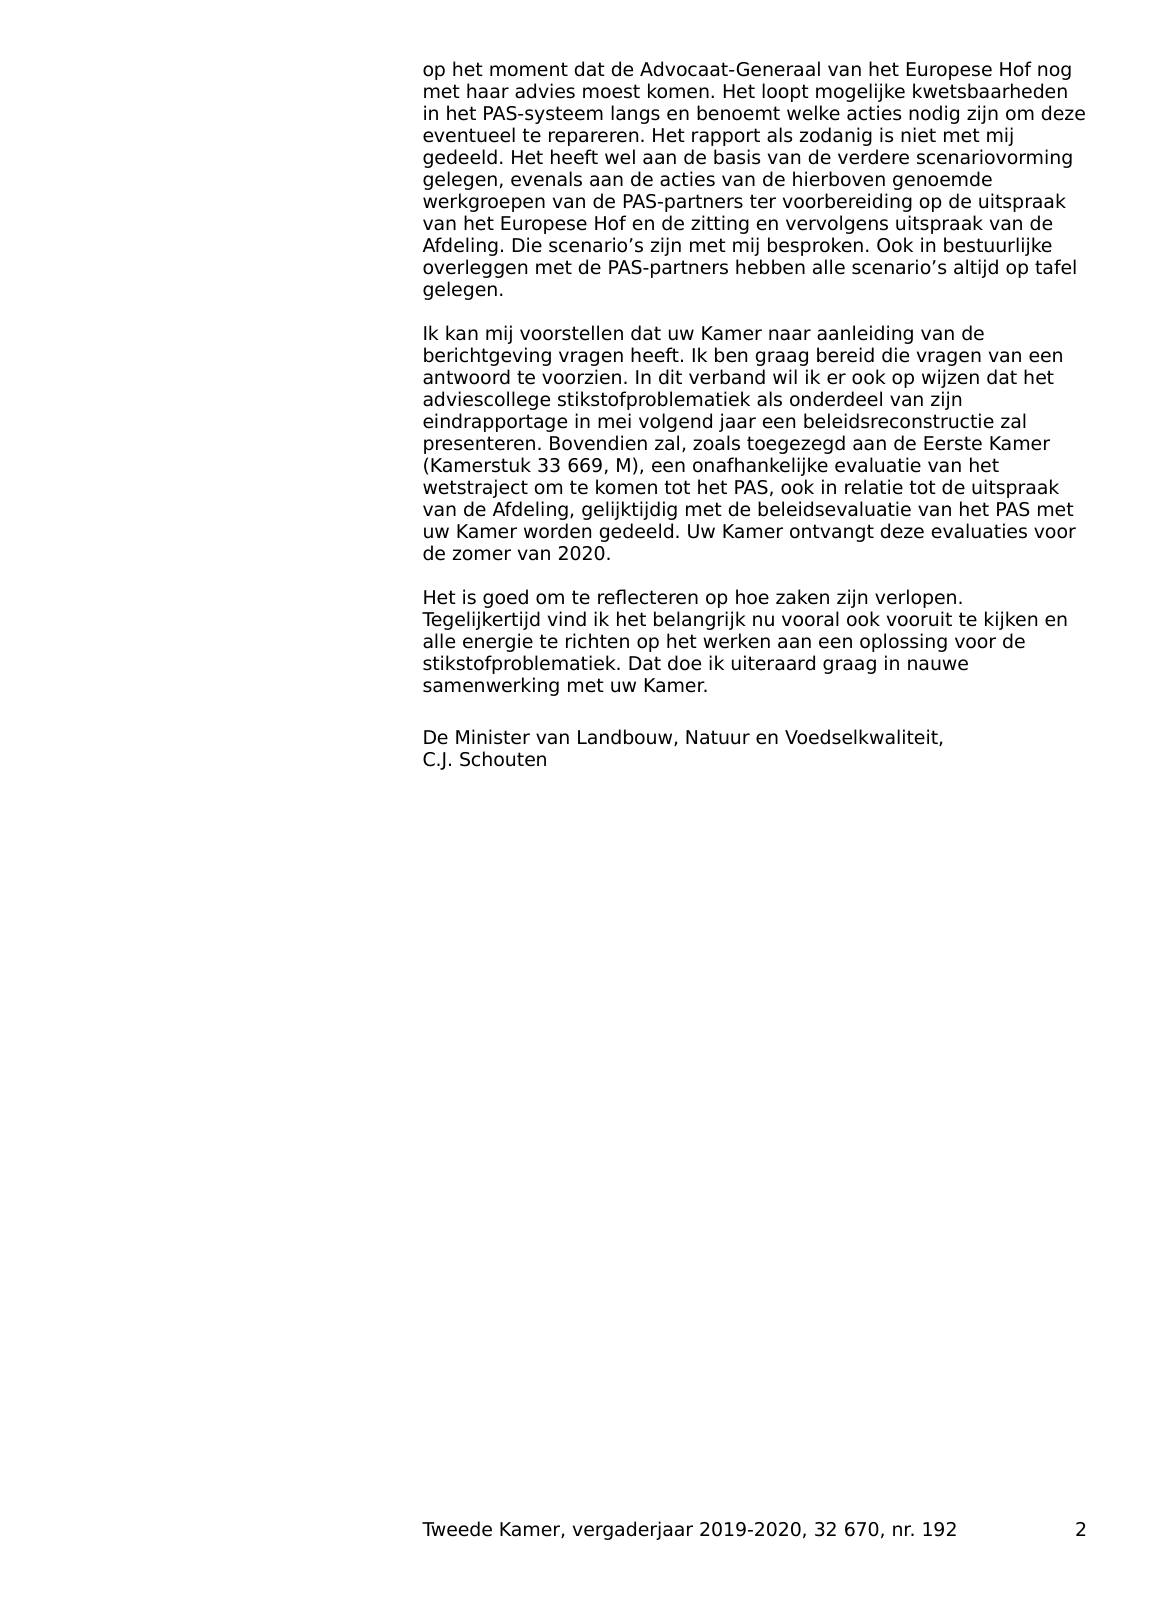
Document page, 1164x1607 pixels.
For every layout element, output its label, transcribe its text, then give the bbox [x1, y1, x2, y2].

text Het is goed om te reflecteren op hoe zaken zijn verlopen. Tegelijkertijd vind ik het belangrijk nu vooral ook vooruit te kijken en alle energie te richten op het werken aan een oplossing voor de stikstofproblematiek. Dat doe ik uiteraard graag in nauwe samenwerking met uw Kamer. [422, 587, 1087, 697]
text De Minister van Landbouw, Natuur en Voedselkwaliteit, C.J. Schouten [422, 727, 1087, 771]
text op het moment dat de Advocaat-Generaal van het Europese Hof nog met haar advies moest komen. Het loopt mogelijke kwetsbaarheden in het PAS-systeem langs en benoemt welke acties nodig zijn om deze eventueel te repareren. Het rapport als zodanig is niet met mij gedeeld. Het heeft wel aan de basis van de verdere scenariovorming gelegen, evenals aan de acties van de hierboven genoemde werkgroepen van de PAS-partners ter voorbereiding op de uitspraak van het Europese Hof en de zitting en vervolgens uitspraak van de Afdeling. Die scenario’s zijn met mij besproken. Ook in bestuurlijke overleggen met de PAS-partners hebben alle scenario’s altijd op tafel gelegen. [422, 59, 1087, 301]
text Ik kan mij voorstellen dat uw Kamer naar aanleiding van de berichtgeving vragen heeft. Ik ben graag bereid die vragen van een antwoord te voorzien. In dit verband wil ik er ook op wijzen dat het adviescollege stikstofproblematiek als onderdeel van zijn eindrapportage in mei volgend jaar een beleidsreconstructie zal presenteren. Bovendien zal, zoals toegezegd aan de Eerste Kamer (Kamerstuk 33 669, M), een onafhankelijke evaluatie van het wetstraject om te komen tot het PAS, ook in relatie tot de uitspraak van de Afdeling, gelijktijdig met de beleidsevaluatie van het PAS met uw Kamer worden gedeeld. Uw Kamer ontvangt deze evaluaties voor de zomer van 2020. [422, 323, 1087, 565]
